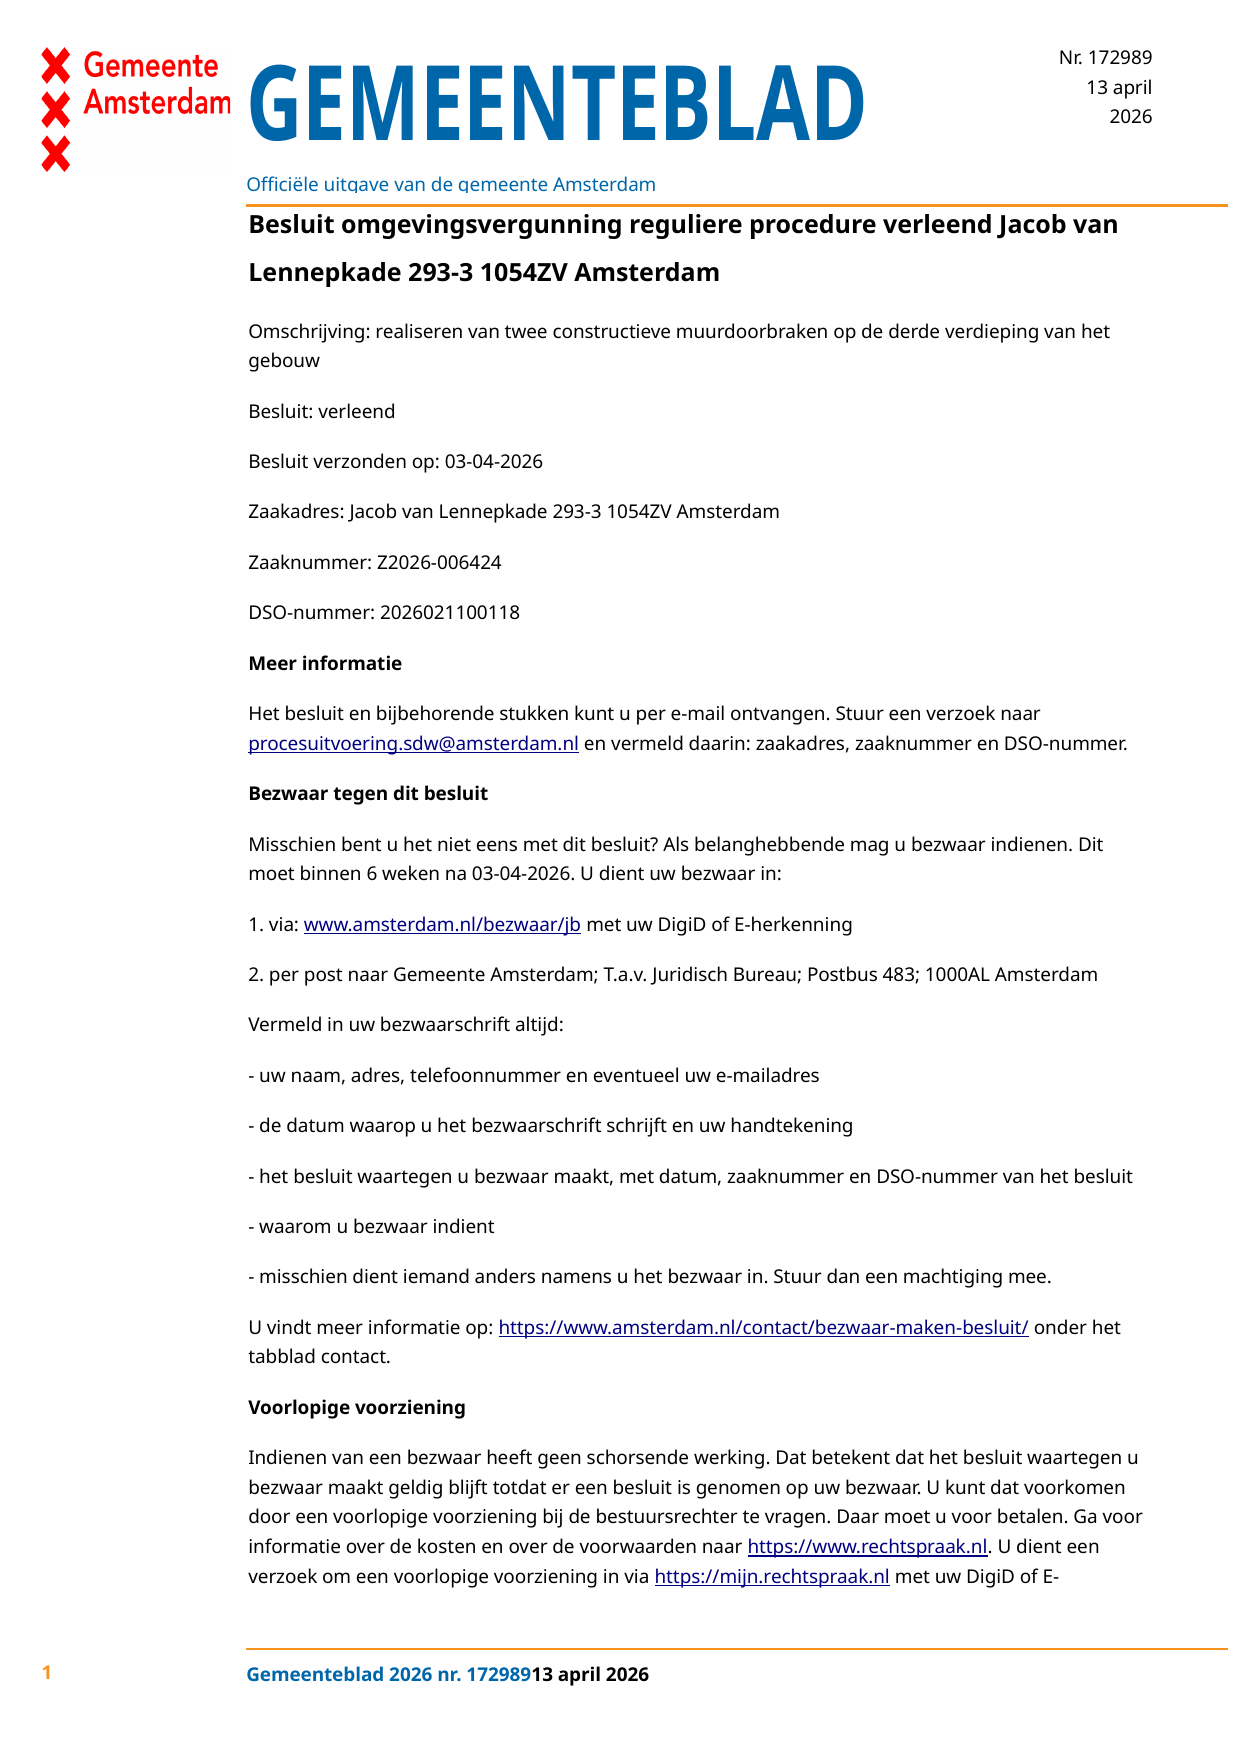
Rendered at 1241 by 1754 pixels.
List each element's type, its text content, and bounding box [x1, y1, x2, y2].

text Misschien bent u het niet eens met dit besluit? Als belanghebbende mag u bezwaar indienen. Dit moet binnen 6 weken na 03-04-2026. U dient uw bezwaar in: [248, 831, 1152, 886]
text - de datum waarop u het bezwaarschrift schrijft en uw handtekening [248, 1112, 1152, 1138]
text Het besluit en bijbehorende stukken kunt u per e-mail ontvangen. Stuur een verzoek naar procesuitvoering.sdw@amsterdam.nl en vermeld daarin: zaakadres, zaaknummer en DSO-nummer. [248, 700, 1152, 756]
text Voorlopige voorziening [248, 1394, 1152, 1420]
text Zaakadres: Jacob van Lennepkade 293-3 1054ZV Amsterdam [248, 499, 1152, 524]
text Besluit omgevingsvergunning reguliere procedure verleend Jacob van Lennepkade 293-3 1054ZV Amsterdam [248, 207, 1152, 288]
text - het besluit waartegen u bezwaar maakt, met datum, zaaknummer en DSO-nummer van het besluit [248, 1163, 1152, 1189]
text Zaaknummer: Z2026-006424 [248, 549, 1152, 575]
text - waarom u bezwaar indient [248, 1213, 1152, 1239]
text Besluit: verleend [248, 398, 1152, 424]
text Vermeld in uw bezwaarschrift altijd: [248, 1012, 1152, 1037]
text - misschien dient iemand anders namens u het bezwaar in. Stuur dan een machtiging mee. [248, 1264, 1152, 1289]
text Omschrijving: realiseren van twee constructieve muurdoorbraken op de derde verdieping van het gebouw [248, 318, 1152, 373]
text - uw naam, adres, telefoonnummer en eventueel uw e-mailadres [248, 1062, 1152, 1088]
text DSO-nummer: 2026021100118 [248, 599, 1152, 625]
text Indienen van een bezwaar heeft geen schorsende werking. Dat betekent dat het besluit waartegen u bezwaar maakt geldig blijft totdat er een besluit is genomen op uw bezwaar. U kunt dat voorkomen door een voorlopige voorziening bij de bestuursrechter te vragen. Daar moet u voor betalen. Ga voor informatie over de kosten en over de voorwaarden naar https://www.rechtspraak.nl. U dient een verzoek om een voorlopige voorziening in via https://mijn.rechtspraak.nl met uw DigiD of E- [248, 1444, 1152, 1589]
text 2. per post naar Gemeente Amsterdam; T.a.v. Juridisch Bureau; Postbus 483; 1000AL Amsterdam [248, 961, 1152, 987]
text Meer informatie [248, 650, 1152, 676]
picture [41, 47, 231, 172]
text Besluit verzonden op: 03-04-2026 [248, 448, 1152, 474]
text U vindt meer informatie op: https://www.amsterdam.nl/contact/bezwaar-maken-besluit/ onder het tabblad contact. [248, 1314, 1152, 1369]
text Bezwaar tegen dit besluit [248, 780, 1152, 806]
text 1. via: www.amsterdam.nl/bezwaar/jb met uw DigiD of E-herkenning [248, 911, 1152, 937]
